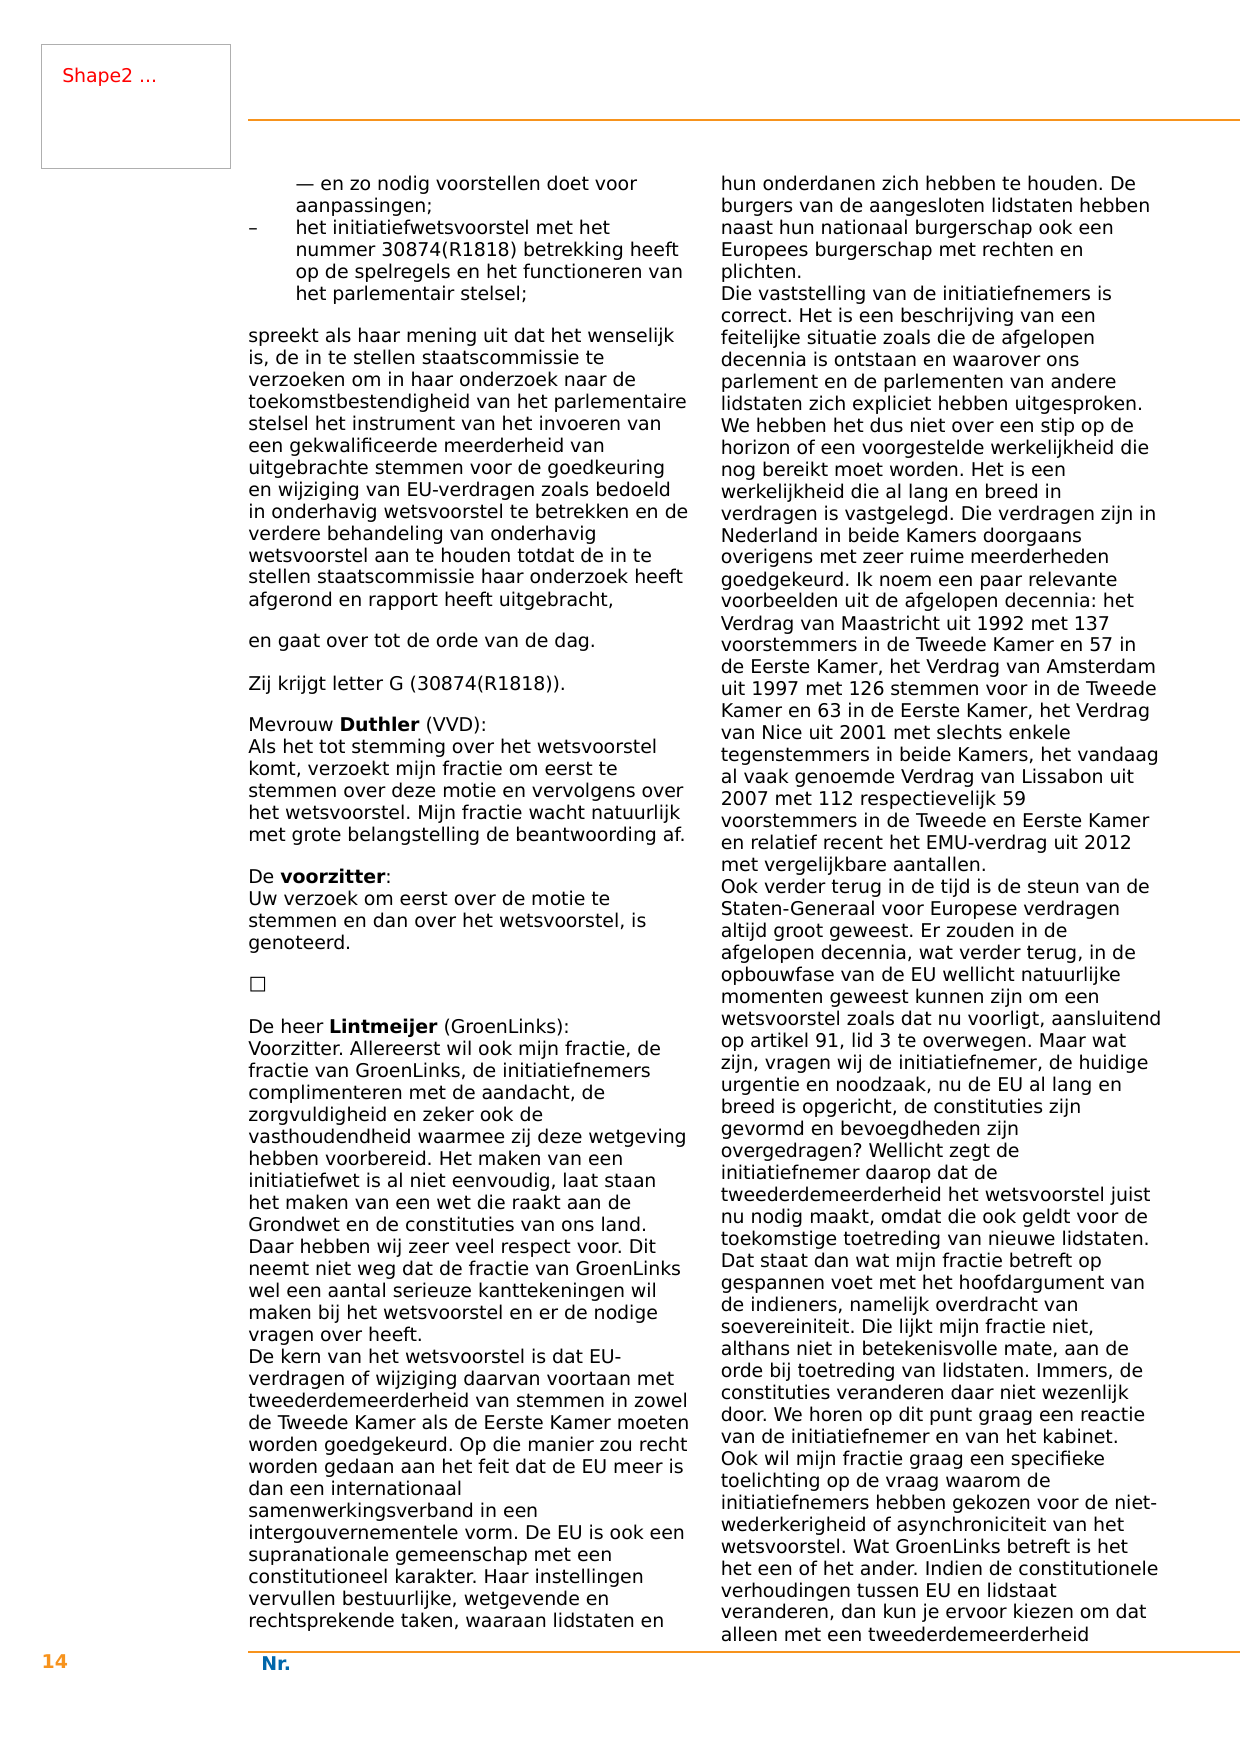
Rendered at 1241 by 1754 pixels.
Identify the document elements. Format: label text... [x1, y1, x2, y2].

text Voorzitter. Allereerst wil ook mijn fractie, de fractie van GroenLinks, de initiatiefnemers complimenteren met de aandacht, de zorgvuldigheid en zeker ook de vasthoudendheid waarmee zij deze wetgeving hebben voorbereid. Het maken van een initiatiefwet is al niet eenvoudig, laat staan het maken van een wet die raakt aan de Grondwet en de constituties van ons land. Daar hebben wij zeer veel respect voor. Dit neemt niet weg dat de fractie van GroenLinks wel een aantal serieuze kanttekeningen wil maken bij het wetsvoorstel en er de nodige vragen over heeft. [248, 1038, 691, 1346]
text De kern van het wetsvoorstel is dat EU-verdragen of wijziging daarvan voortaan met tweederdemeerderheid van stemmen in zowel de Tweede Kamer als de Eerste Kamer moeten worden goedgekeurd. Op die manier zou recht worden gedaan aan het feit dat de EU meer is dan een internationaal samenwerkingsverband in een intergouvernementele vorm. De EU is ook een supranationale gemeenschap met een constitutioneel karakter. Haar instellingen vervullen bestuurlijke, wetgevende en rechtsprekende taken, waaraan lidstaten en [248, 1346, 691, 1632]
text De voorzitter: [248, 866, 691, 888]
text spreekt als haar mening uit dat het wenselijk is, de in te stellen staatscommissie te verzoeken om in haar onderzoek naar de toekomstbestendigheid van het parlementaire stelsel het instrument van het invoeren van een gekwalificeerde meerderheid van uitgebrachte stemmen voor de goedkeuring en wijziging van EU-verdragen zoals bedoeld in onderhavig wetsvoorstel te betrekken en de verdere behandeling van onderhavig wetsvoorstel aan te houden totdat de in te stellen staatscommissie haar onderzoek heeft afgerond en rapport heeft uitgebracht, [248, 325, 691, 610]
text Ook verder terug in de tijd is de steun van de Staten-Generaal voor Europese verdragen altijd groot geweest. Er zouden in de afgelopen decennia, wat verder terug, in de opbouwfase van de EU wellicht natuurlijke momenten geweest kunnen zijn om een wetsvoorstel zoals dat nu voorligt, aansluitend op artikel 91, lid 3 te overwegen. Maar wat zijn, vragen wij de initiatiefnemer, de huidige urgentie en noodzaak, nu de EU al lang en breed is opgericht, de constituties zijn gevormd en bevoegdheden zijn overgedragen? Wellicht zegt de initiatiefnemer daarop dat de tweederdemeerderheid het wetsvoorstel juist nu nodig maakt, omdat die ook geldt voor de toekomstige toetreding van nieuwe lidstaten. Dat staat dan wat mijn fractie betreft op gespannen voet met het hoofdargument van de indieners, namelijk overdracht van soevereiniteit. Die lijkt mijn fractie niet, althans niet in betekenisvolle mate, aan de orde bij toetreding van lidstaten. Immers, de constituties veranderen daar niet wezenlijk door. We horen op dit punt graag een reactie van de initiatiefnemer en van het kabinet. [721, 876, 1163, 1448]
text Die vaststelling van de initiatiefnemers is correct. Het is een beschrijving van een feitelijke situatie zoals die de afgelopen decennia is ontstaan en waarover ons parlement en de parlementen van andere lidstaten zich expliciet hebben uitgesproken. We hebben het dus niet over een stip op de horizon of een voorgestelde werkelijkheid die nog bereikt moet worden. Het is een werkelijkheid die al lang en breed in verdragen is vastgelegd. Die verdragen zijn in Nederland in beide Kamers doorgaans overigens met zeer ruime meerderheden goedgekeurd. Ik noem een paar relevante voorbeelden uit de afgelopen decennia: het Verdrag van Maastricht uit 1992 met 137 voorstemmers in de Tweede Kamer en 57 in de Eerste Kamer, het Verdrag van Amsterdam uit 1997 met 126 stemmen voor in de Tweede Kamer en 63 in de Eerste Kamer, het Verdrag van Nice uit 2001 met slechts enkele tegenstemmers in beide Kamers, het vandaag al vaak genoemde Verdrag van Lissabon uit 2007 met 112 respectievelijk 59 voorstemmers in de Tweede en Eerste Kamer en relatief recent het EMU-verdrag uit 2012 met vergelijkbare aantallen. [721, 283, 1163, 876]
text Ook wil mijn fractie graag een specifieke toelichting op de vraag waarom de initiatiefnemers hebben gekozen voor de niet-wederkerigheid of asynchroniciteit van het wetsvoorstel. Wat GroenLinks betreft is het het een of het ander. Indien de constitutionele verhoudingen tussen EU en lidstaat veranderen, dan kun je ervoor kiezen om dat alleen met een tweederdemeerderheid [721, 1448, 1163, 1645]
text hun onderdanen zich hebben te houden. De burgers van de aangesloten lidstaten hebben naast hun nationaal burgerschap ook een Europees burgerschap met rechten en plichten. [721, 173, 1163, 283]
text Als het tot stemming over het wetsvoorstel komt, verzoekt mijn fractie om eerst te stemmen over deze motie en vervolgens over het wetsvoorstel. Mijn fractie wacht natuurlijk met grote belangstelling de beantwoording af. [248, 736, 691, 846]
text Mevrouw Duthler (VVD): [248, 714, 691, 736]
text De heer Lintmeijer (GroenLinks): [248, 1016, 691, 1038]
text Zij krijgt letter G (30874(R1818)). [248, 672, 691, 694]
text Uw verzoek om eerst over de motie te stemmen en dan over het wetsvoorstel, is genoteerd. [248, 888, 691, 954]
text ⬜ [248, 974, 691, 996]
list het initiatiefwetsvoorstel met het nummer 30874(R1818) betrekking heeft op de spelregels en het functioneren van het parlementair stelsel; [248, 217, 691, 305]
list — en zo nodig voorstellen doet voor aanpassingen; [248, 173, 691, 217]
text en gaat over tot de orde van de dag. [248, 630, 691, 652]
